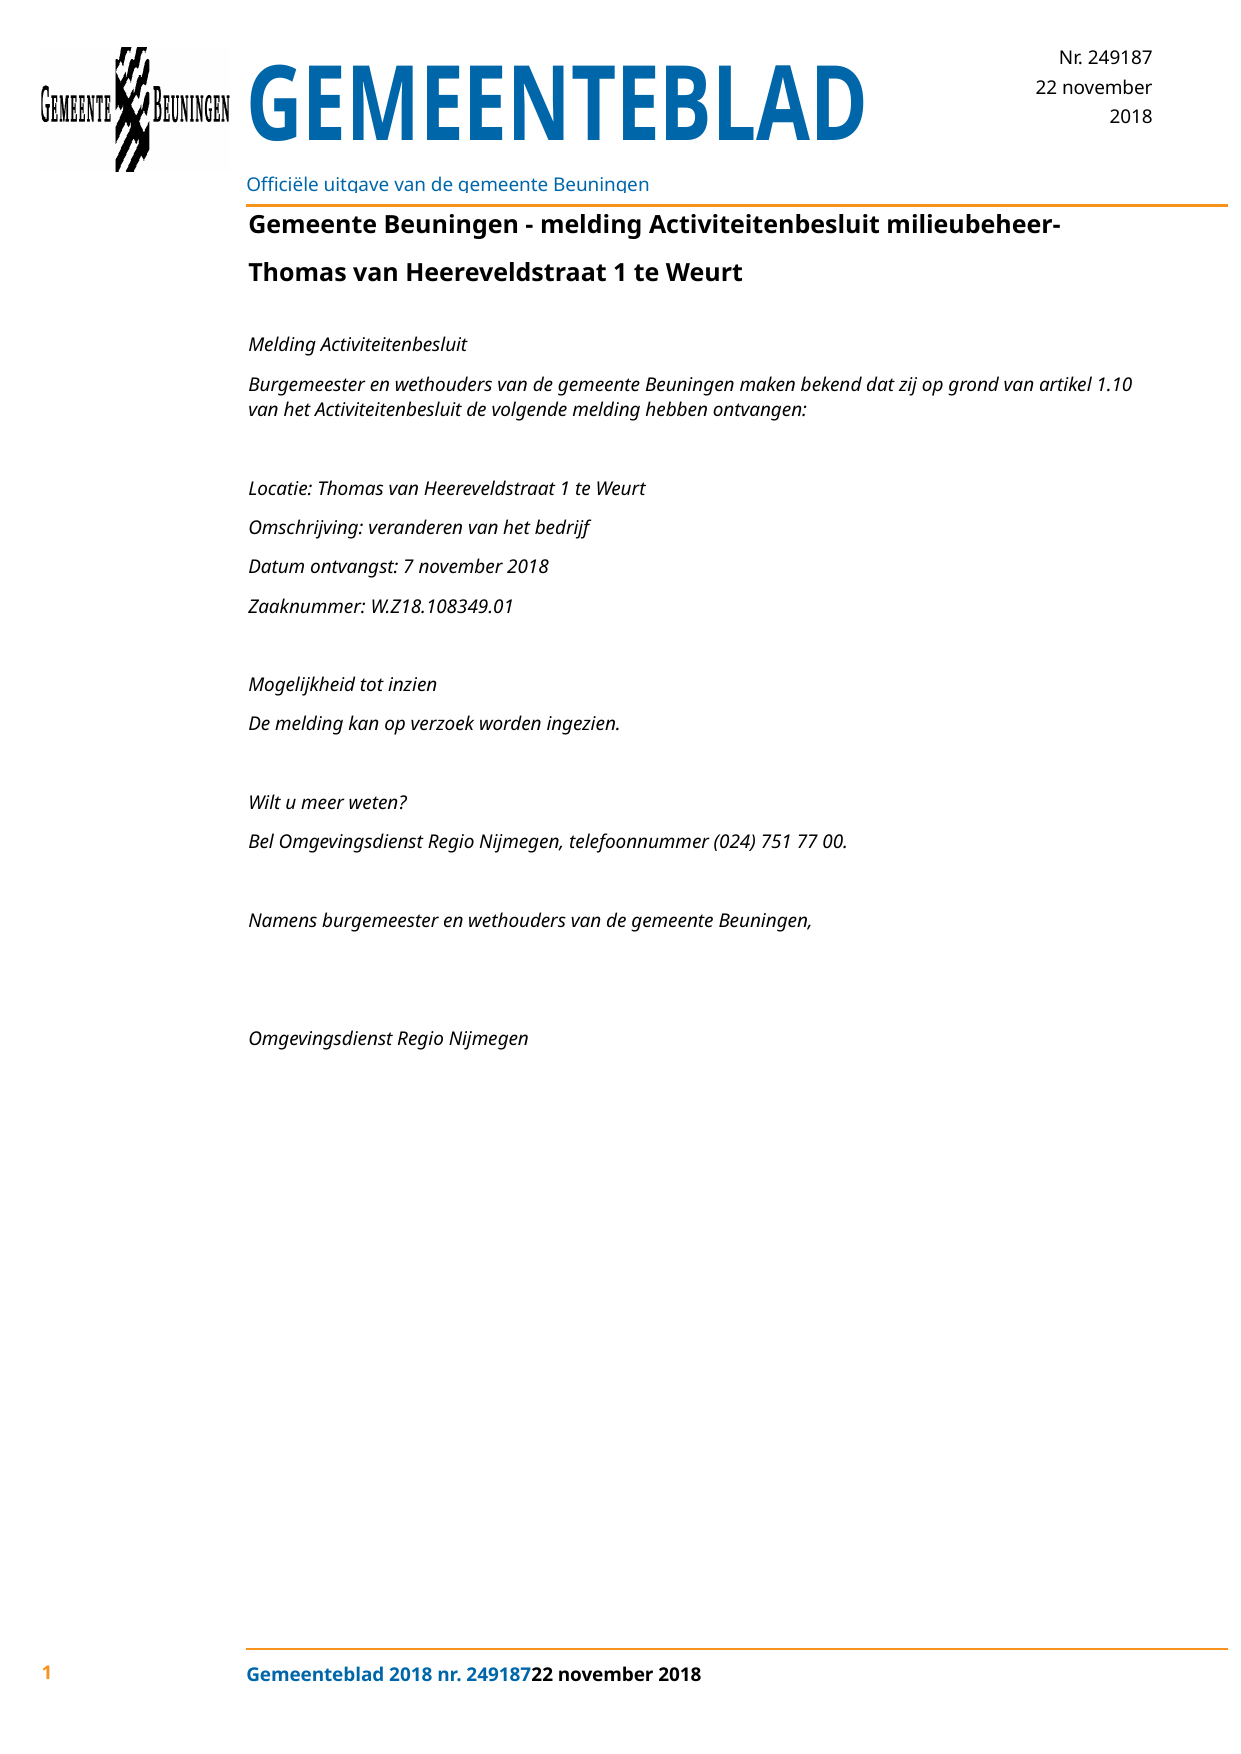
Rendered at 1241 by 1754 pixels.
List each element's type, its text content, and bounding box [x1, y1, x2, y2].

text Burgemeester en wethouders van de gemeente Beuningen maken bekend dat zij op grond van artikel 1.10 van het Activiteitenbesluit de volgende melding hebben ontvangen: [248, 371, 1152, 422]
text Gemeente Beuningen - melding Activiteitenbesluit milieubeheer- Thomas van Heereveldstraat 1 te Weurt [248, 207, 1152, 288]
text Namens burgemeester en wethouders van de gemeente Beuningen, [248, 907, 1152, 933]
text De melding kan op verzoek worden ingezien. [248, 711, 1152, 736]
text Melding Activiteitenbesluit [248, 331, 1152, 357]
text Bel Omgevingsdienst Regio Nijmegen, telefoonnummer (024) 751 77 00. [248, 828, 1152, 854]
text Datum ontvangst: 7 november 2018 [248, 553, 1152, 579]
text Mogelijkheid tot inzien [248, 671, 1152, 697]
text Locatie: Thomas van Heereveldstraat 1 te Weurt [248, 475, 1152, 501]
text Omgevingsdienst Regio Nijmegen [248, 1025, 1152, 1051]
picture [41, 47, 231, 172]
text Omschrijving: veranderen van het bedrijf [248, 514, 1152, 540]
text Wilt u meer weten? [248, 789, 1152, 815]
text Zaaknummer: W.Z18.108349.01 [248, 593, 1152, 618]
